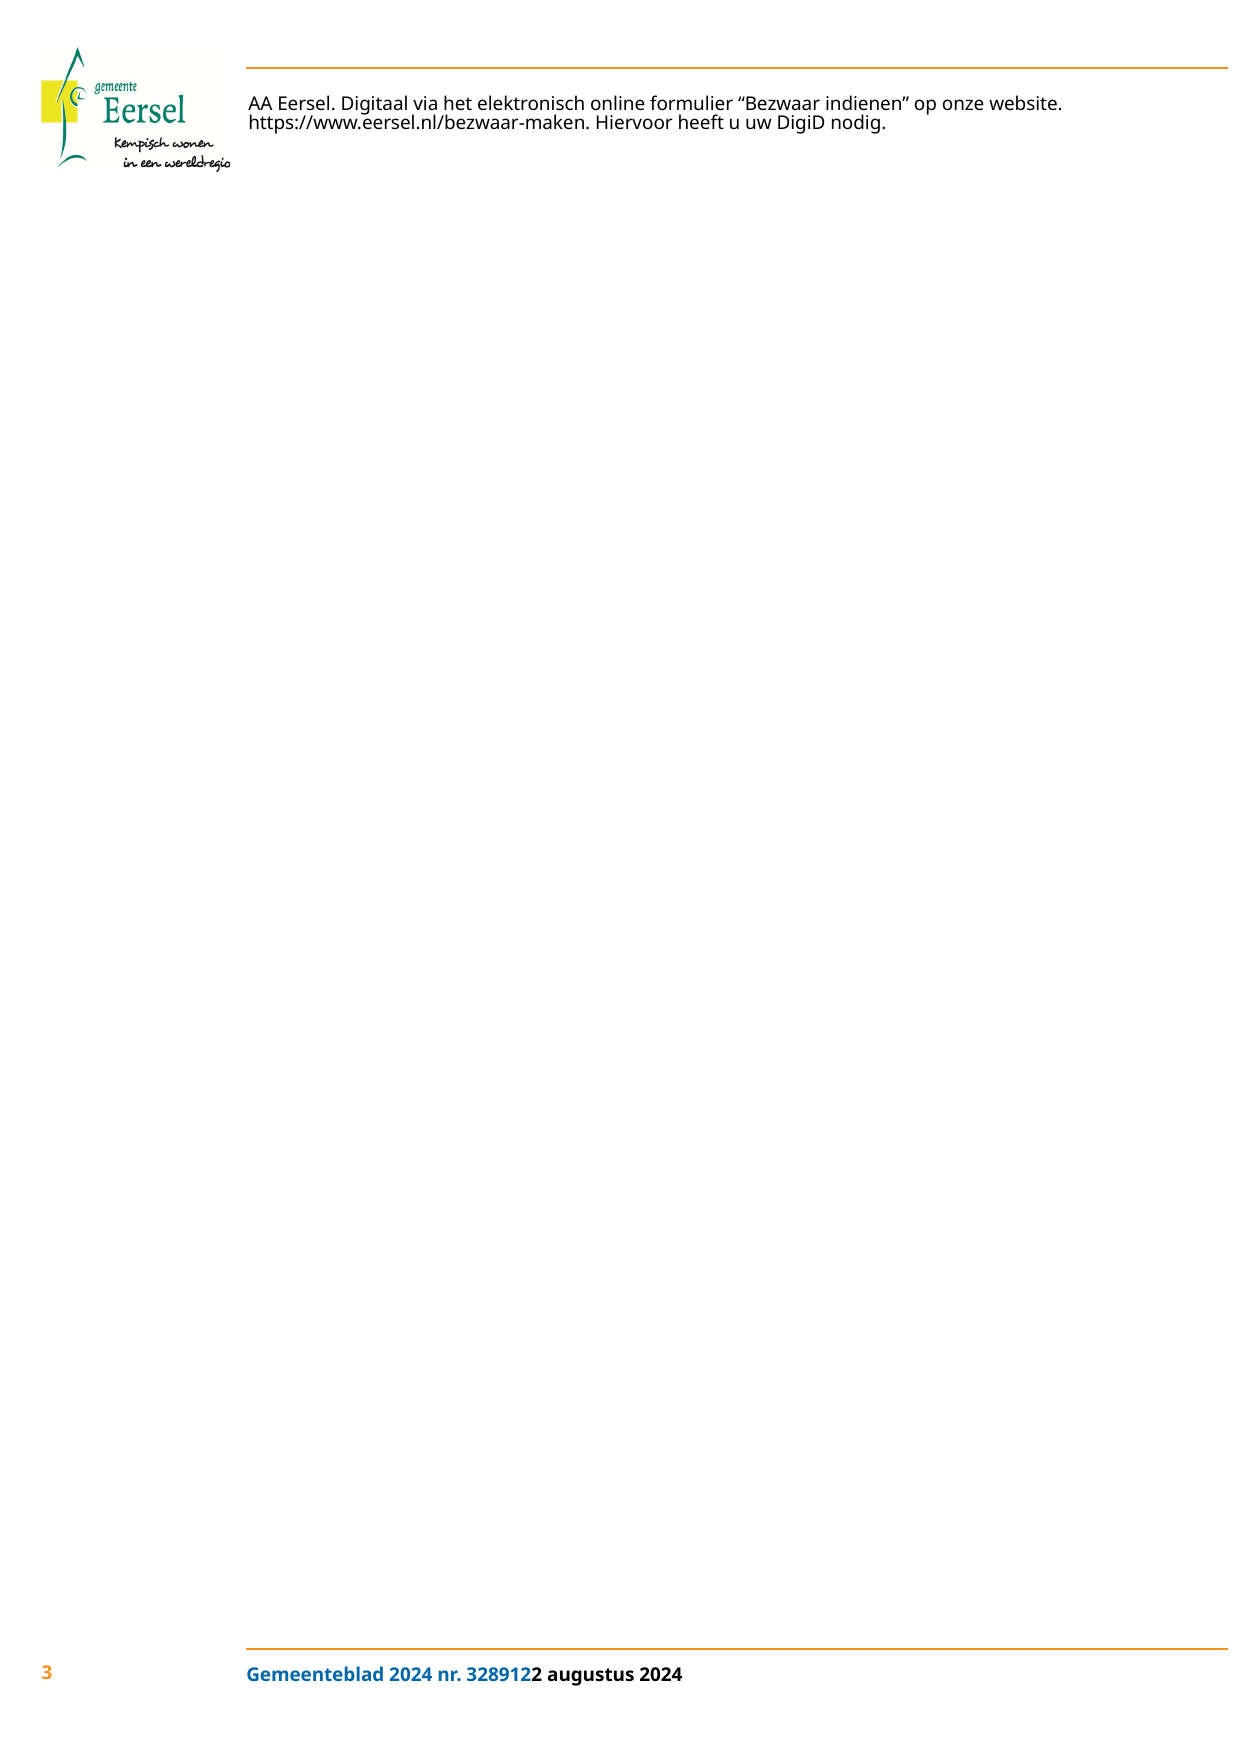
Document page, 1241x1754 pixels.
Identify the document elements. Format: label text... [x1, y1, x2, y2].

text AA Eersel. Digitaal via het elektronisch online formulier “Bezwaar indienen” op onze website. https://www.eersel.nl/bezwaar-maken. Hiervoor heeft u uw DigiD nodig. [248, 95, 1152, 133]
picture [41, 47, 231, 172]
